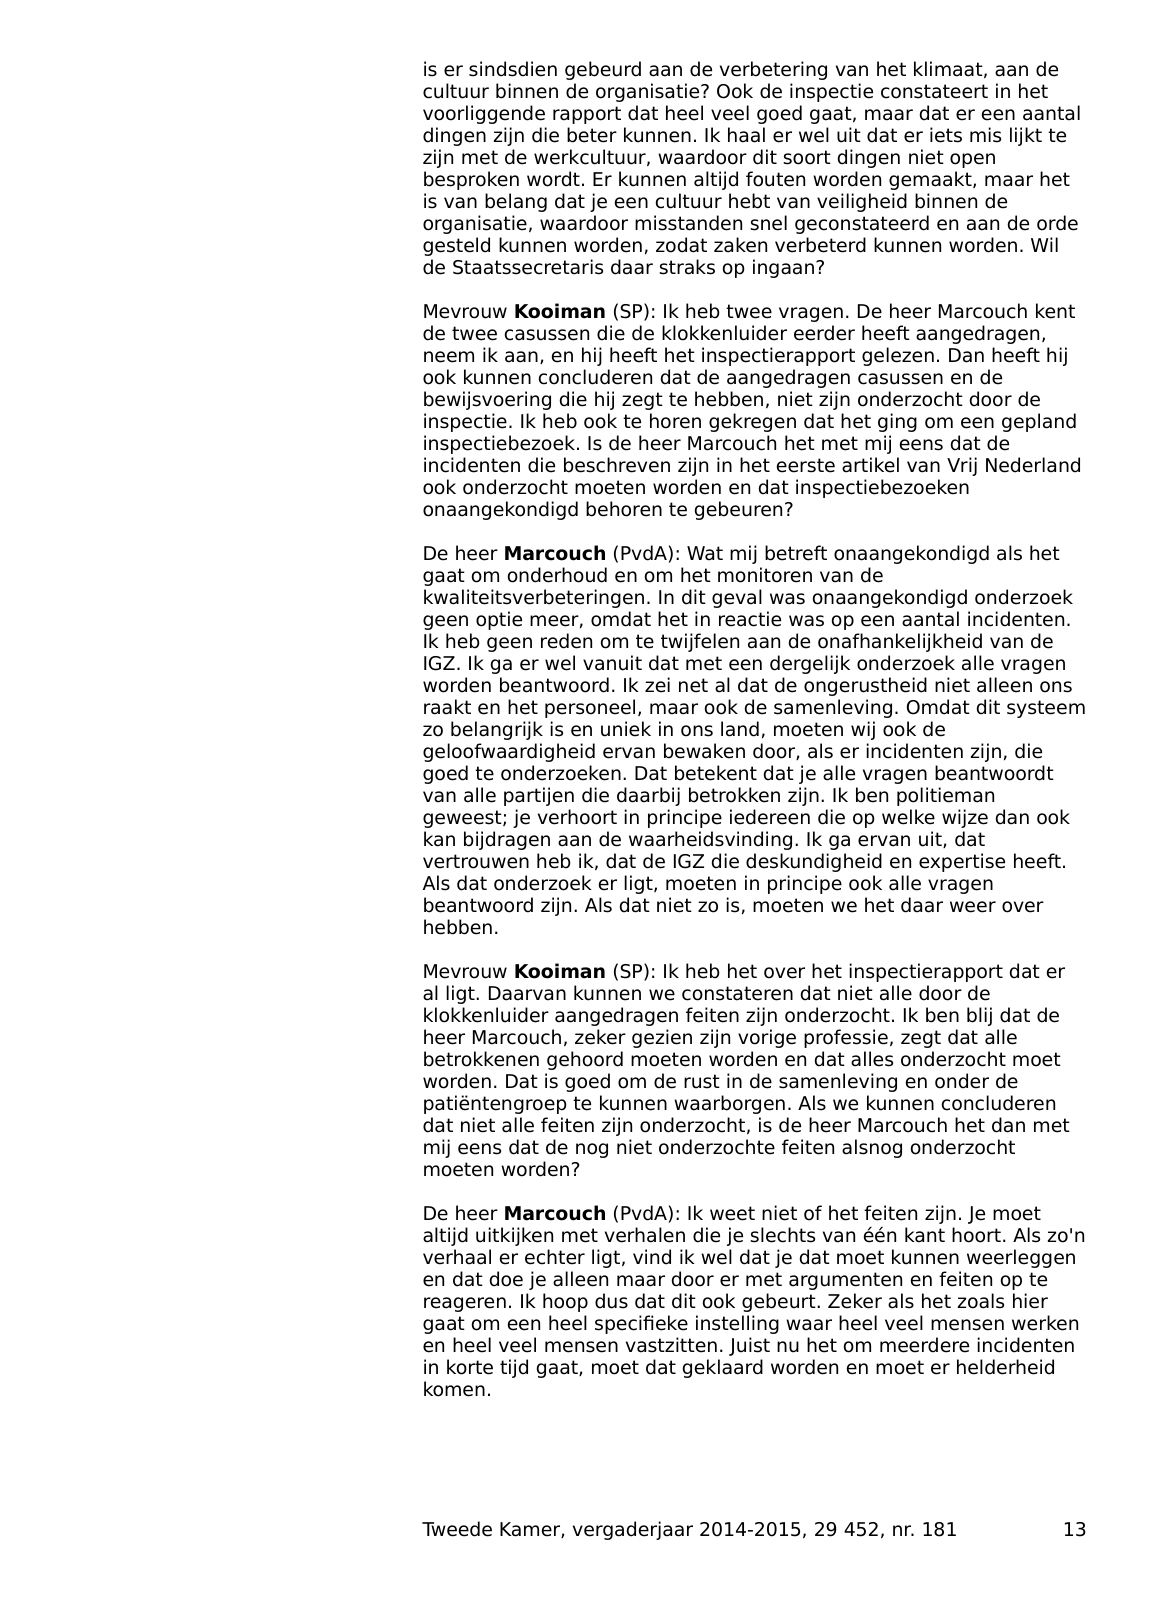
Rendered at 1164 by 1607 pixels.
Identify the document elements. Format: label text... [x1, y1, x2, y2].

text is er sindsdien gebeurd aan de verbetering van het klimaat, aan de cultuur binnen de organisatie? Ook de inspectie constateert in het voorliggende rapport dat heel veel goed gaat, maar dat er een aantal dingen zijn die beter kunnen. Ik haal er wel uit dat er iets mis lijkt te zijn met de werkcultuur, waardoor dit soort dingen niet open besproken wordt. Er kunnen altijd fouten worden gemaakt, maar het is van belang dat je een cultuur hebt van veiligheid binnen de organisatie, waardoor misstanden snel geconstateerd en aan de orde gesteld kunnen worden, zodat zaken verbeterd kunnen worden. Wil de Staatssecretaris daar straks op ingaan? [422, 59, 1087, 279]
text De heer Marcouch (PvdA): Wat mij betreft onaangekondigd als het gaat om onderhoud en om het monitoren van de kwaliteitsverbeteringen. In dit geval was onaangekondigd onderzoek geen optie meer, omdat het in reactie was op een aantal incidenten. Ik heb geen reden om te twijfelen aan de onafhankelijkheid van de IGZ. Ik ga er wel vanuit dat met een dergelijk onderzoek alle vragen worden beantwoord. Ik zei net al dat de ongerustheid niet alleen ons raakt en het personeel, maar ook de samenleving. Omdat dit systeem zo belangrijk is en uniek in ons land, moeten wij ook de geloofwaardigheid ervan bewaken door, als er incidenten zijn, die goed te onderzoeken. Dat betekent dat je alle vragen beantwoordt van alle partijen die daarbij betrokken zijn. Ik ben politieman geweest; je verhoort in principe iedereen die op welke wijze dan ook kan bijdragen aan de waarheidsvinding. Ik ga ervan uit, dat vertrouwen heb ik, dat de IGZ die deskundigheid en expertise heeft. Als dat onderzoek er ligt, moeten in principe ook alle vragen beantwoord zijn. Als dat niet zo is, moeten we het daar weer over hebben. [422, 543, 1087, 939]
text Mevrouw Kooiman (SP): Ik heb het over het inspectierapport dat er al ligt. Daarvan kunnen we constateren dat niet alle door de klokkenluider aangedragen feiten zijn onderzocht. Ik ben blij dat de heer Marcouch, zeker gezien zijn vorige professie, zegt dat alle betrokkenen gehoord moeten worden en dat alles onderzocht moet worden. Dat is goed om de rust in de samenleving en onder de patiëntengroep te kunnen waarborgen. Als we kunnen concluderen dat niet alle feiten zijn onderzocht, is de heer Marcouch het dan met mij eens dat de nog niet onderzochte feiten alsnog onderzocht moeten worden? [422, 961, 1087, 1181]
text Mevrouw Kooiman (SP): Ik heb twee vragen. De heer Marcouch kent de twee casussen die de klokkenluider eerder heeft aangedragen, neem ik aan, en hij heeft het inspectierapport gelezen. Dan heeft hij ook kunnen concluderen dat de aangedragen casussen en de bewijsvoering die hij zegt te hebben, niet zijn onderzocht door de inspectie. Ik heb ook te horen gekregen dat het ging om een gepland inspectiebezoek. Is de heer Marcouch het met mij eens dat de incidenten die beschreven zijn in het eerste artikel van Vrij Nederland ook onderzocht moeten worden en dat inspectiebezoeken onaangekondigd behoren te gebeuren? [422, 301, 1087, 521]
text De heer Marcouch (PvdA): Ik weet niet of het feiten zijn. Je moet altijd uitkijken met verhalen die je slechts van één kant hoort. Als zo'n verhaal er echter ligt, vind ik wel dat je dat moet kunnen weerleggen en dat doe je alleen maar door er met argumenten en feiten op te reageren. Ik hoop dus dat dit ook gebeurt. Zeker als het zoals hier gaat om een heel specifieke instelling waar heel veel mensen werken en heel veel mensen vastzitten. Juist nu het om meerdere incidenten in korte tijd gaat, moet dat geklaard worden en moet er helderheid komen. [422, 1203, 1087, 1401]
